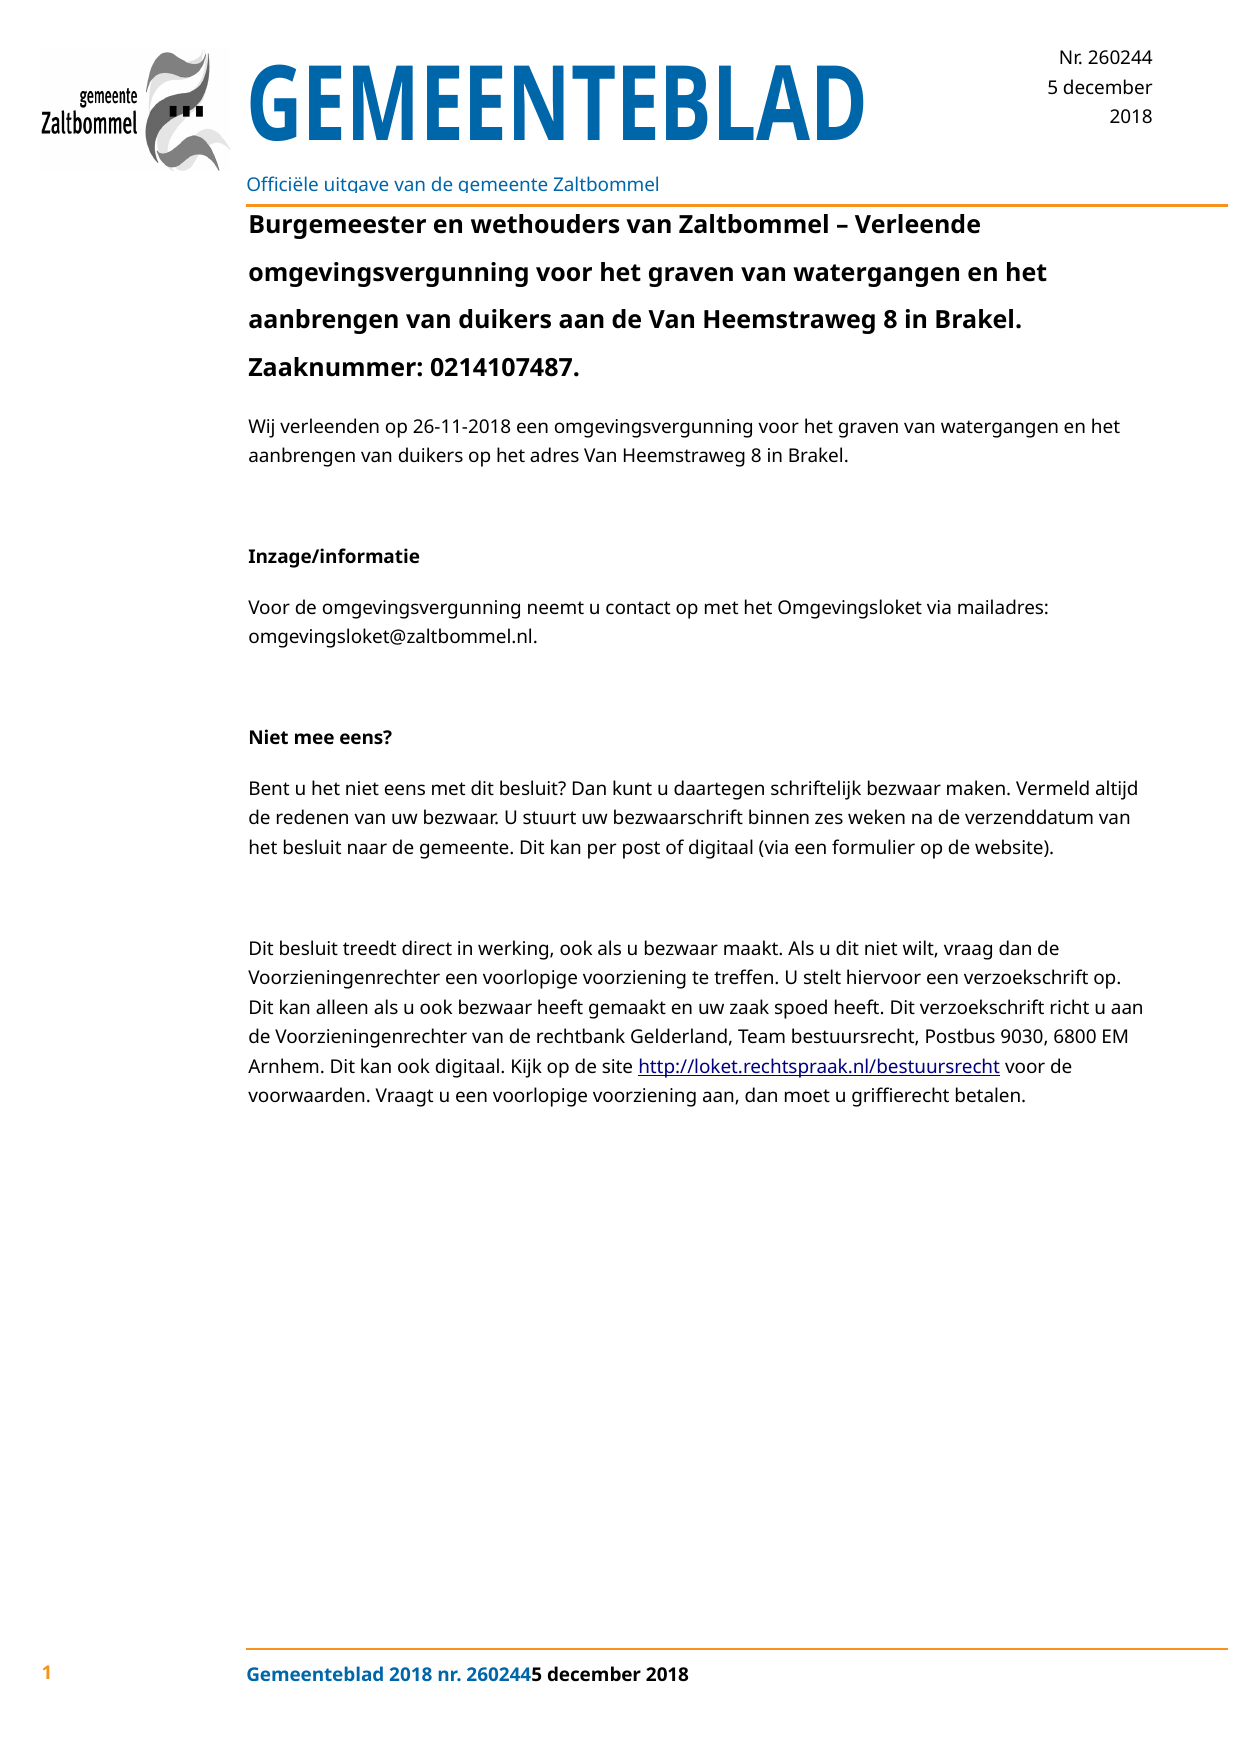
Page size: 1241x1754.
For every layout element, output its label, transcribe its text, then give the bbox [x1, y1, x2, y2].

text Niet mee eens? [248, 724, 1152, 750]
text Burgemeester en wethouders van Zaltbommel – Verleende omgevingsvergunning voor het graven van watergangen en het aanbrengen van duikers aan de Van Heemstraweg 8 in Brakel. Zaaknummer: 0214107487. [248, 207, 1152, 384]
text Inzage/informatie [248, 543, 1152, 569]
text Dit besluit treedt direct in werking, ook als u bezwaar maakt. Als u dit niet wilt, vraag dan de Voorzieningenrechter een voorlopige voorziening te treffen. U stelt hiervoor een verzoekschrift op. Dit kan alleen als u ook bezwaar heeft gemaakt en uw zaak spoed heeft. Dit verzoekschrift richt u aan de Voorzieningenrechter van de rechtbank Gelderland, Team bestuursrecht, Postbus 9030, 6800 EM Arnhem. Dit kan ook digitaal. Kijk op de site http://loket.rechtspraak.nl/bestuursrecht voor de voorwaarden. Vraagt u een voorlopige voorziening aan, dan moet u griffierecht betalen. [248, 935, 1152, 1108]
picture [41, 47, 231, 172]
text Bent u het niet eens met dit besluit? Dan kunt u daartegen schriftelijk bezwaar maken. Vermeld altijd de redenen van uw bezwaar. U stuurt uw bezwaarschrift binnen zes weken na de verzenddatum van het besluit naar de gemeente. Dit kan per post of digitaal (via een formulier op de website). [248, 775, 1152, 860]
text Voor de omgevingsvergunning neemt u contact op met het Omgevingsloket via mailadres: omgevingsloket@zaltbommel.nl. [248, 594, 1152, 649]
text Wij verleenden op 26-11-2018 een omgevingsvergunning voor het graven van watergangen en het aanbrengen van duikers op het adres Van Heemstraweg 8 in Brakel. [248, 413, 1152, 468]
